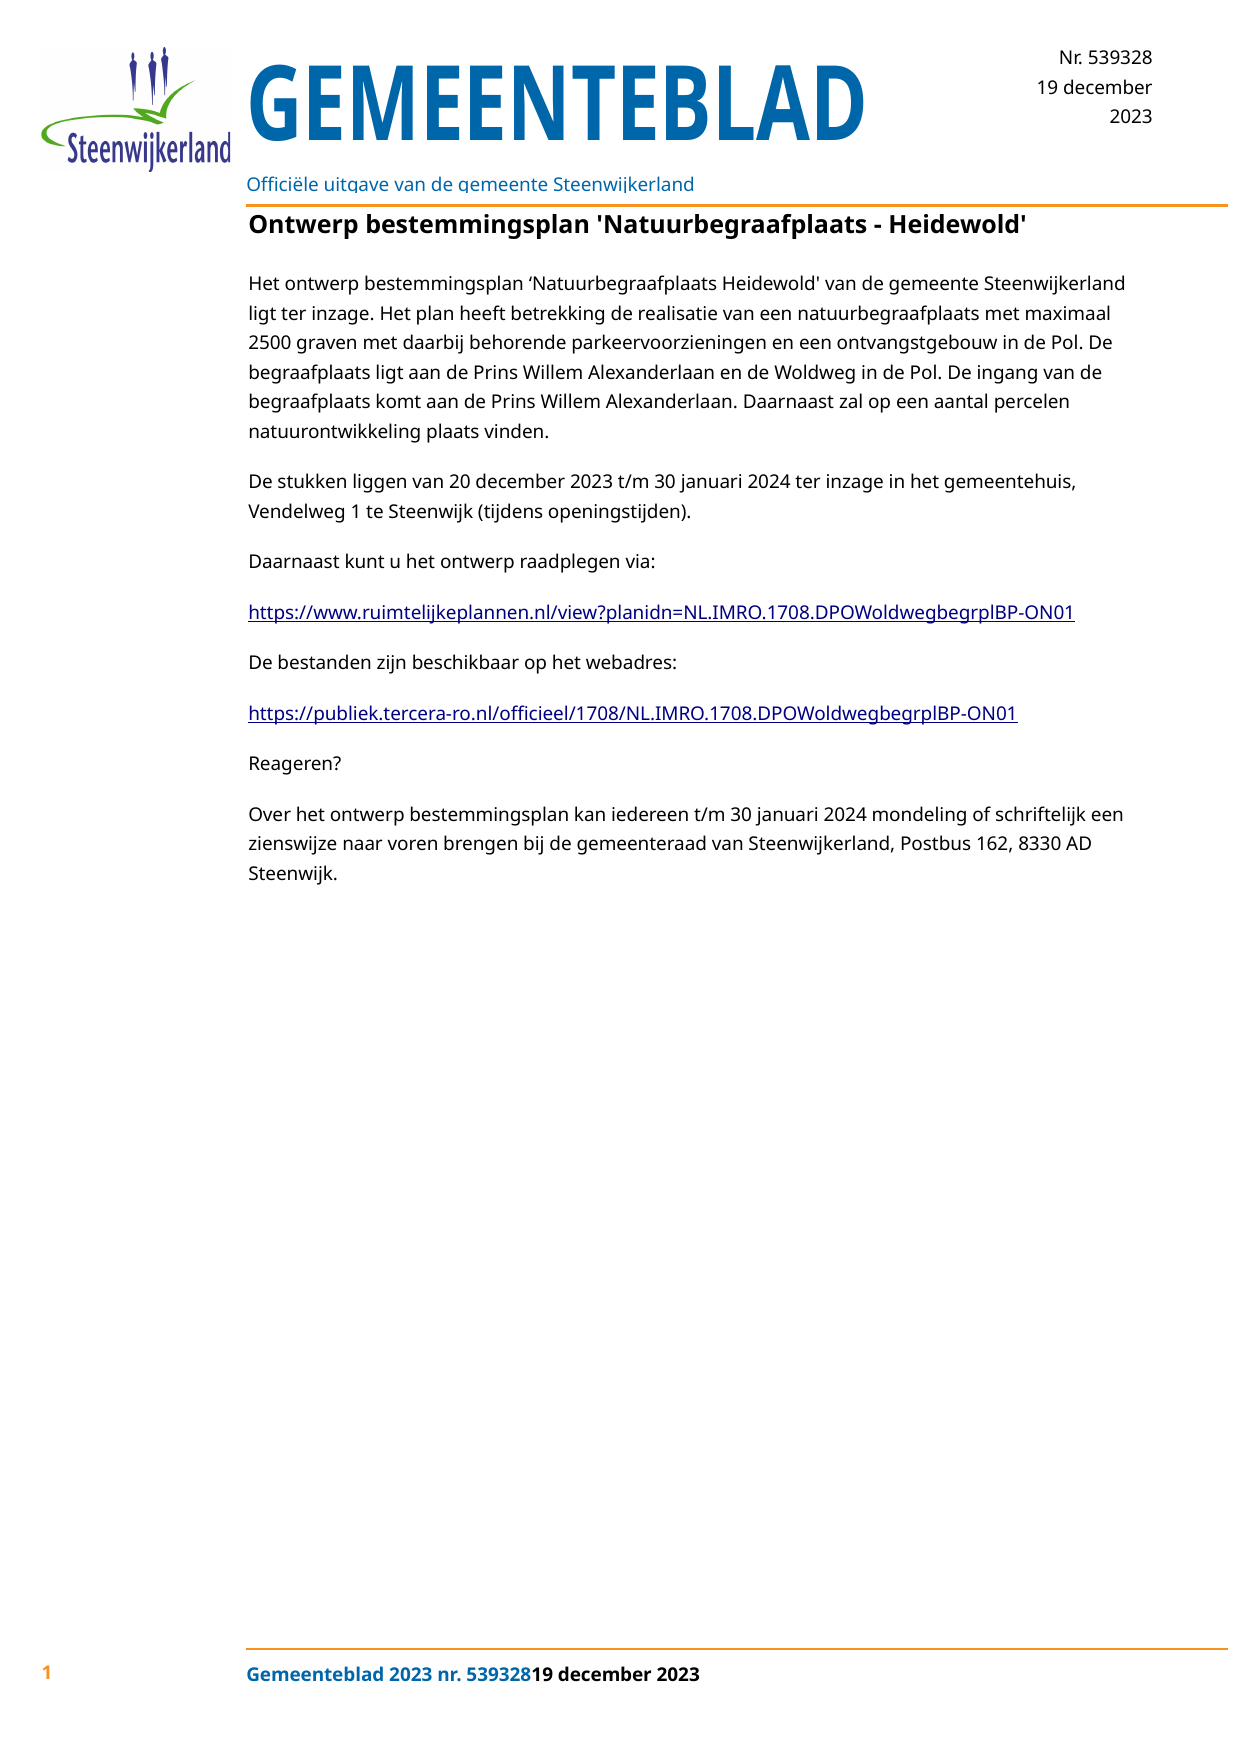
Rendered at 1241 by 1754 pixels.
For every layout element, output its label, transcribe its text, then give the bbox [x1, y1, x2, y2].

text De bestanden zijn beschikbaar op het webadres: [248, 649, 1152, 675]
text Het ontwerp bestemmingsplan ‘Natuurbegraafplaats Heidewold' van de gemeente Steenwijkerland ligt ter inzage. Het plan heeft betrekking de realisatie van een natuurbegraafplaats met maximaal 2500 graven met daarbij behorende parkeervoorzieningen en een ontvangstgebouw in de Pol. De begraafplaats ligt aan de Prins Willem Alexanderlaan en de Woldweg in de Pol. De ingang van de begraafplaats komt aan de Prins Willem Alexanderlaan. Daarnaast zal op een aantal percelen natuurontwikkeling plaats vinden. [248, 270, 1152, 444]
picture [41, 47, 231, 172]
text De stukken liggen van 20 december 2023 t/m 30 januari 2024 ter inzage in het gemeentehuis, Vendelweg 1 te Steenwijk (tijdens openingstijden). [248, 469, 1152, 524]
text https://www.ruimtelijkeplannen.nl/view?planidn=NL.IMRO.1708.DPOWoldwegbegrplBP-ON01 [248, 599, 1152, 625]
text Over het ontwerp bestemmingsplan kan iedereen t/m 30 januari 2024 mondeling of schriftelijk een zienswijze naar voren brengen bij de gemeenteraad van Steenwijkerland, Postbus 162, 8330 AD Steenwijk. [248, 801, 1152, 886]
text https://publiek.tercera-ro.nl/officieel/1708/NL.IMRO.1708.DPOWoldwegbegrplBP-ON01 [248, 700, 1152, 726]
text Reageren? [248, 750, 1152, 776]
text Ontwerp bestemmingsplan 'Natuurbegraafplaats - Heidewold' [248, 207, 1152, 241]
text Daarnaast kunt u het ontwerp raadplegen via: [248, 549, 1152, 574]
